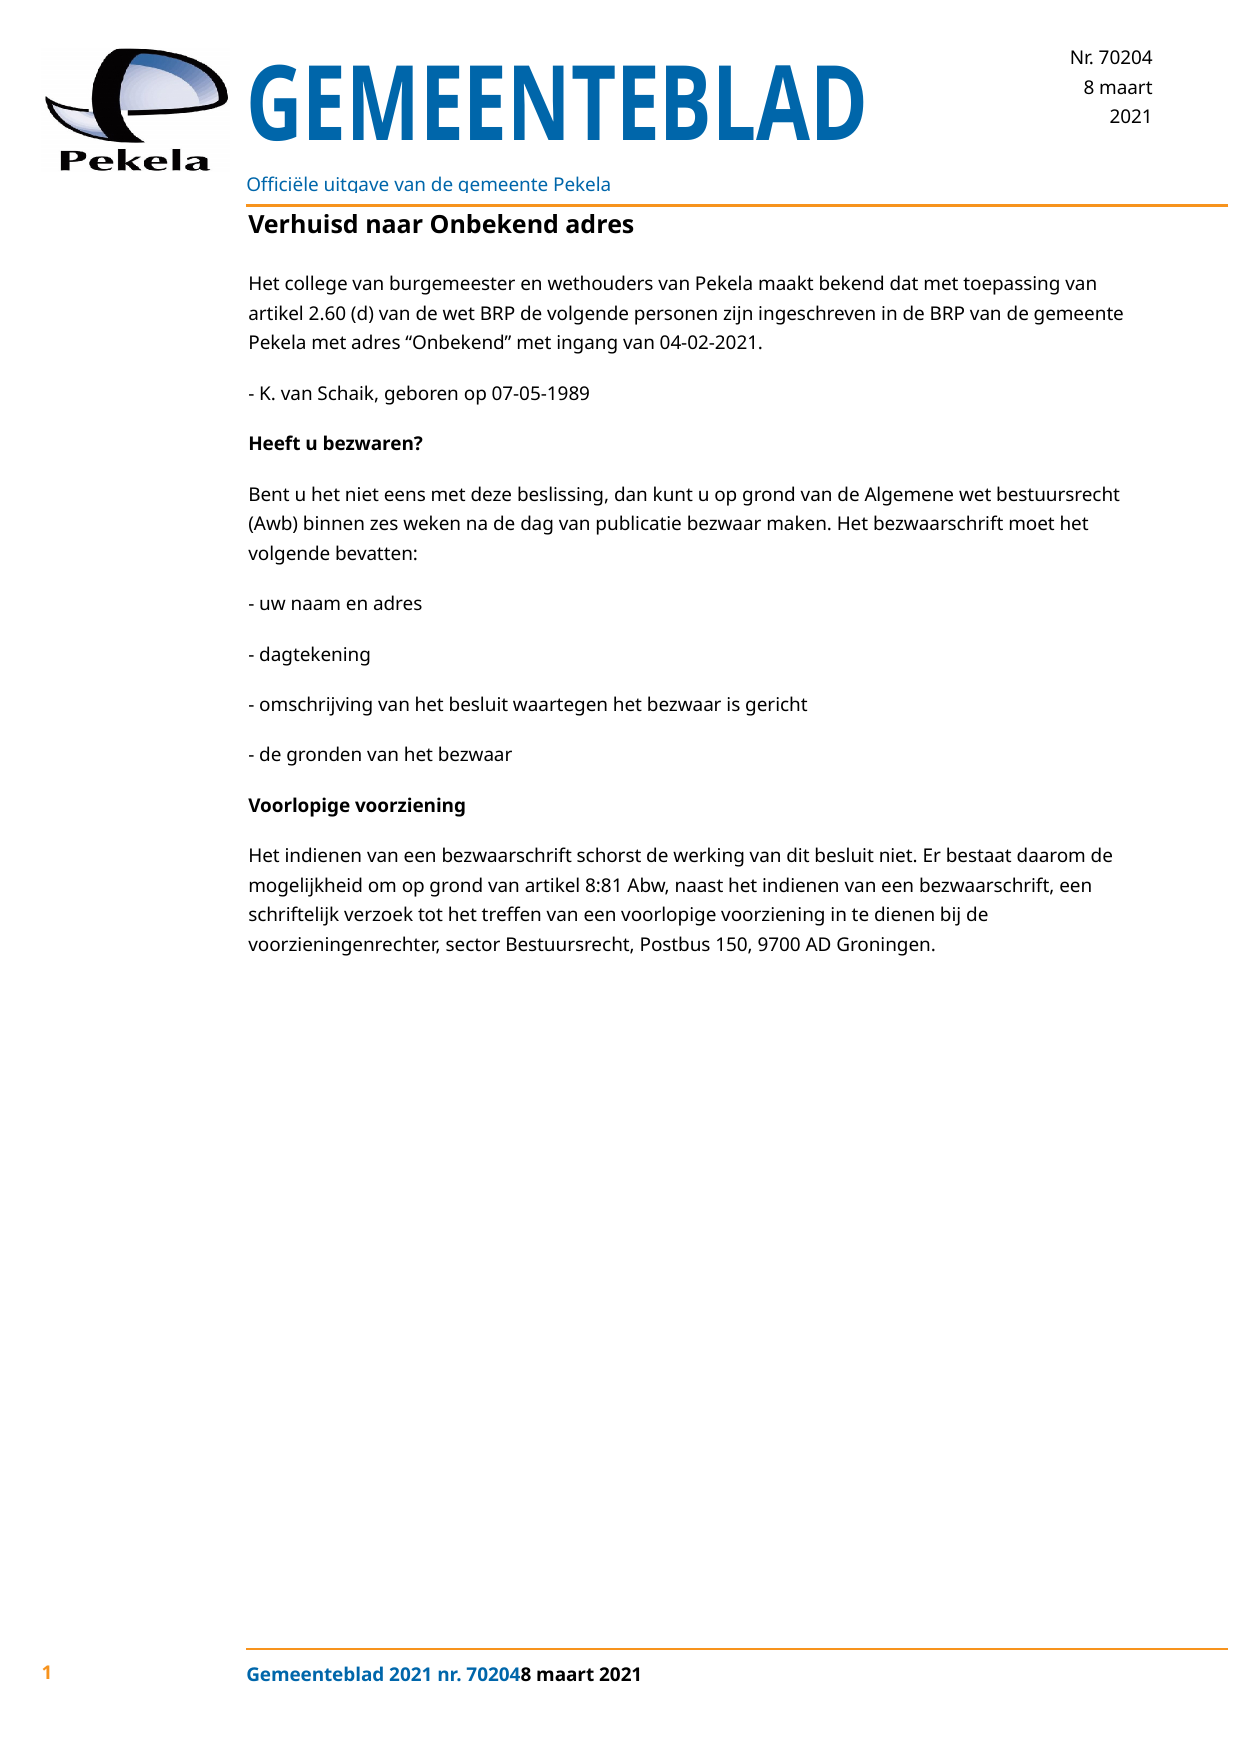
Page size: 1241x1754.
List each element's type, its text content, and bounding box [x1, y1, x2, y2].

text Voorlopige voorziening [248, 792, 1152, 818]
text Het college van burgemeester en wethouders van Pekela maakt bekend dat met toepassing van artikel 2.60 (d) van de wet BRP de volgende personen zijn ingeschreven in de BRP van de gemeente Pekela met adres “Onbekend” met ingang van 04-02-2021. [248, 270, 1152, 355]
text Bent u het niet eens met deze beslissing, dan kunt u op grond van de Algemene wet bestuursrecht (Awb) binnen zes weken na de dag van publicatie bezwaar maken. Het bezwaarschrift moet het volgende bevatten: [248, 481, 1152, 566]
text Het indienen van een bezwaarschrift schorst de werking van dit besluit niet. Er bestaat daarom de mogelijkheid om op grond van artikel 8:81 Abw, naast het indienen van een bezwaarschrift, een schriftelijk verzoek tot het treffen van een voorlopige voorziening in te dienen bij de voorzieningenrechter, sector Bestuursrecht, Postbus 150, 9700 AD Groningen. [248, 842, 1152, 957]
text - uw naam en adres [248, 590, 1152, 616]
text - K. van Schaik, geboren op 07-05-1989 [248, 380, 1152, 406]
text - omschrijving van het besluit waartegen het bezwaar is gericht [248, 691, 1152, 717]
text - dagtekening [248, 641, 1152, 666]
picture [41, 47, 231, 172]
text Heeft u bezwaren? [248, 430, 1152, 456]
text Verhuisd naar Onbekend adres [248, 207, 1152, 241]
text - de gronden van het bezwaar [248, 742, 1152, 767]
